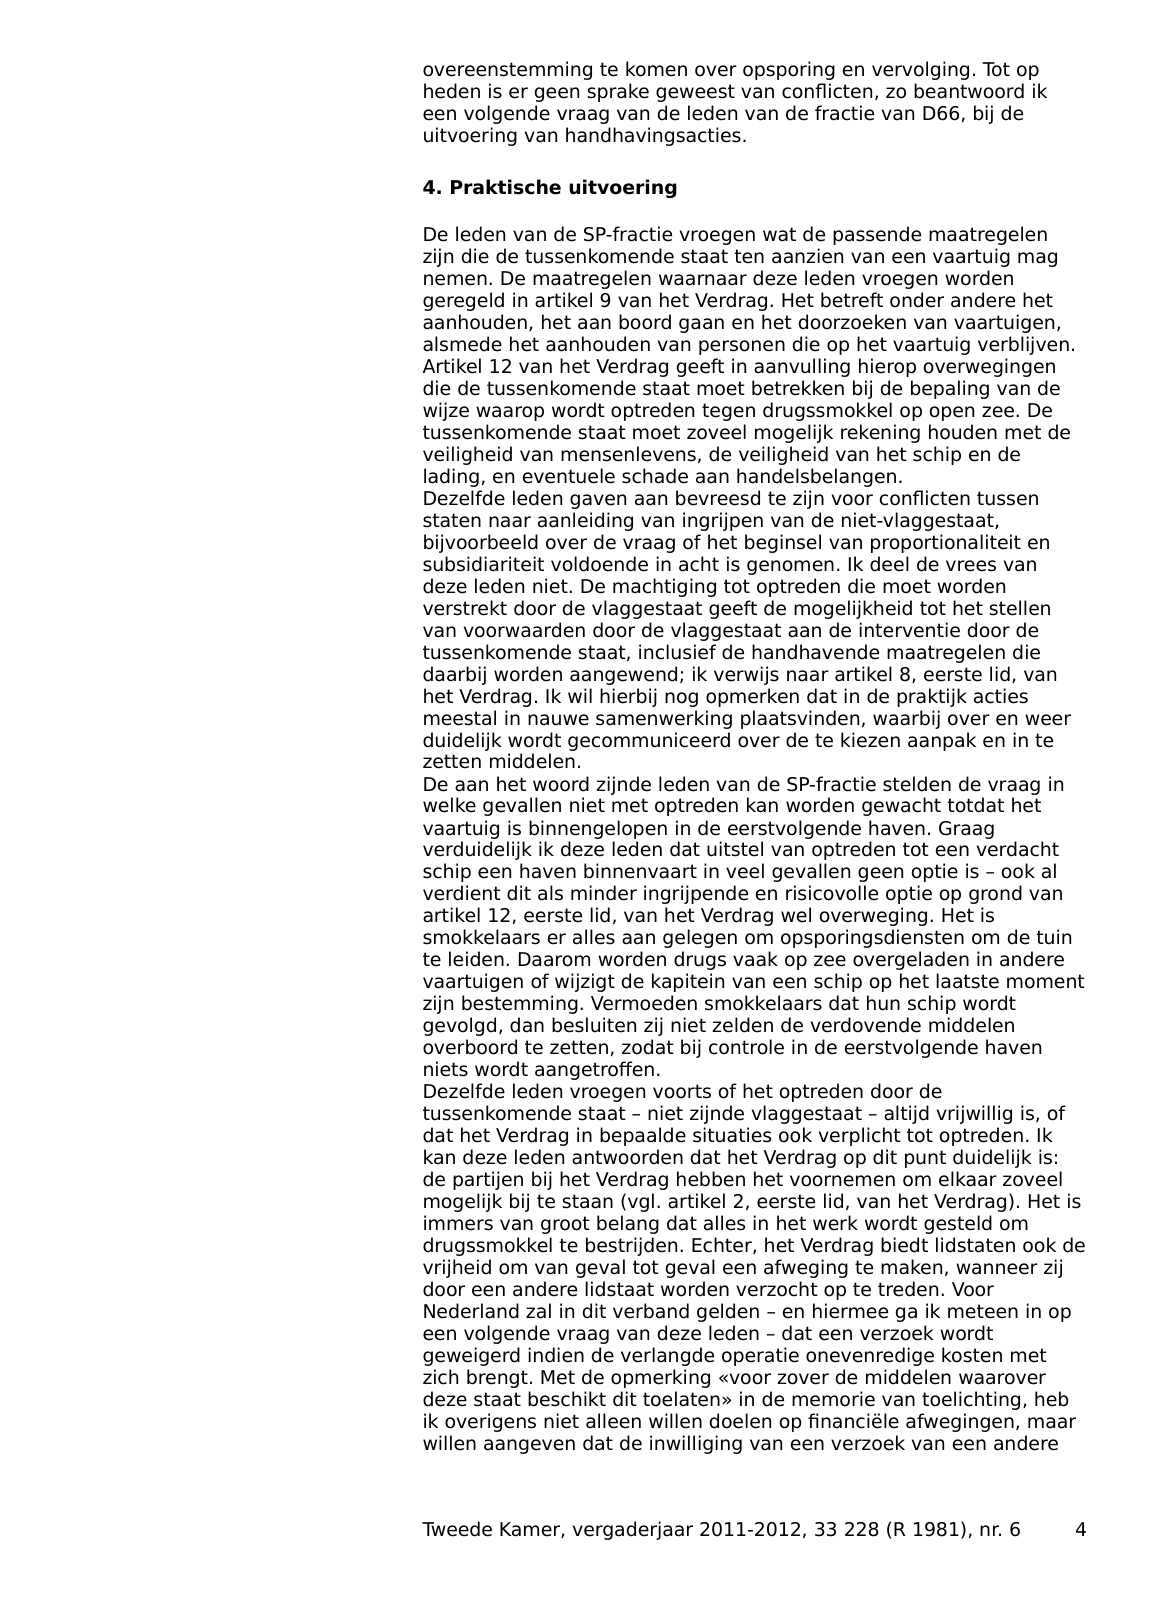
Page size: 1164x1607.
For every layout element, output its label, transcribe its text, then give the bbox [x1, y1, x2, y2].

subtitle 4. Praktische uitvoering [422, 177, 1087, 199]
text Dezelfde leden vroegen voorts of het optreden door de tussenkomende staat – niet zijnde vlaggestaat – altijd vrijwillig is, of dat het Verdrag in bepaalde situaties ook verplicht tot optreden. Ik kan deze leden antwoorden dat het Verdrag op dit punt duidelijk is: de partijen bij het Verdrag hebben het voornemen om elkaar zoveel mogelijk bij te staan (vgl. artikel 2, eerste lid, van het Verdrag). Het is immers van groot belang dat alles in het werk wordt gesteld om drugssmokkel te bestrijden. Echter, het Verdrag biedt lidstaten ook de vrijheid om van geval tot geval een afweging te maken, wanneer zij door een andere lidstaat worden verzocht op te treden. Voor Nederland zal in dit verband gelden – en hiermee ga ik meteen in op een volgende vraag van deze leden – dat een verzoek wordt geweigerd indien de verlangde operatie onevenredige kosten met zich brengt. Met de opmerking «voor zover de middelen waarover deze staat beschikt dit toelaten» in de memorie van toelichting, heb ik overigens niet alleen willen doelen op financiële afwegingen, maar willen aangeven dat de inwilliging van een verzoek van een andere [422, 1081, 1087, 1455]
text overeenstemming te komen over opsporing en vervolging. Tot op heden is er geen sprake geweest van conflicten, zo beantwoord ik een volgende vraag van de leden van de fractie van D66, bij de uitvoering van handhavingsacties. [422, 59, 1087, 147]
text De leden van de SP-fractie vroegen wat de passende maatregelen zijn die de tussenkomende staat ten aanzien van een vaartuig mag nemen. De maatregelen waarnaar deze leden vroegen worden geregeld in artikel 9 van het Verdrag. Het betreft onder andere het aanhouden, het aan boord gaan en het doorzoeken van vaartuigen, alsmede het aanhouden van personen die op het vaartuig verblijven. Artikel 12 van het Verdrag geeft in aanvulling hierop overwegingen die de tussenkomende staat moet betrekken bij de bepaling van de wijze waarop wordt optreden tegen drugssmokkel op open zee. De tussenkomende staat moet zoveel mogelijk rekening houden met de veiligheid van mensenlevens, de veiligheid van het schip en de lading, en eventuele schade aan handelsbelangen. [422, 224, 1087, 488]
text Dezelfde leden gaven aan bevreesd te zijn voor conflicten tussen staten naar aanleiding van ingrijpen van de niet-vlaggestaat, bijvoorbeeld over de vraag of het beginsel van proportionaliteit en subsidiariteit voldoende in acht is genomen. Ik deel de vrees van deze leden niet. De machtiging tot optreden die moet worden verstrekt door de vlaggestaat geeft de mogelijkheid tot het stellen van voorwaarden door de vlaggestaat aan de interventie door de tussenkomende staat, inclusief de handhavende maatregelen die daarbij worden aangewend; ik verwijs naar artikel 8, eerste lid, van het Verdrag. Ik wil hierbij nog opmerken dat in de praktijk acties meestal in nauwe samenwerking plaatsvinden, waarbij over en weer duidelijk wordt gecommuniceerd over de te kiezen aanpak en in te zetten middelen. [422, 488, 1087, 773]
text De aan het woord zijnde leden van de SP-fractie stelden de vraag in welke gevallen niet met optreden kan worden gewacht totdat het vaartuig is binnengelopen in de eerstvolgende haven. Graag verduidelijk ik deze leden dat uitstel van optreden tot een verdacht schip een haven binnenvaart in veel gevallen geen optie is – ook al verdient dit als minder ingrijpende en risicovolle optie op grond van artikel 12, eerste lid, van het Verdrag wel overweging. Het is smokkelaars er alles aan gelegen om opsporingsdiensten om de tuin te leiden. Daarom worden drugs vaak op zee overgeladen in andere vaartuigen of wijzigt de kapitein van een schip op het laatste moment zijn bestemming. Vermoeden smokkelaars dat hun schip wordt gevolgd, dan besluiten zij niet zelden de verdovende middelen overboord te zetten, zodat bij controle in de eerstvolgende haven niets wordt aangetroffen. [422, 773, 1087, 1081]
